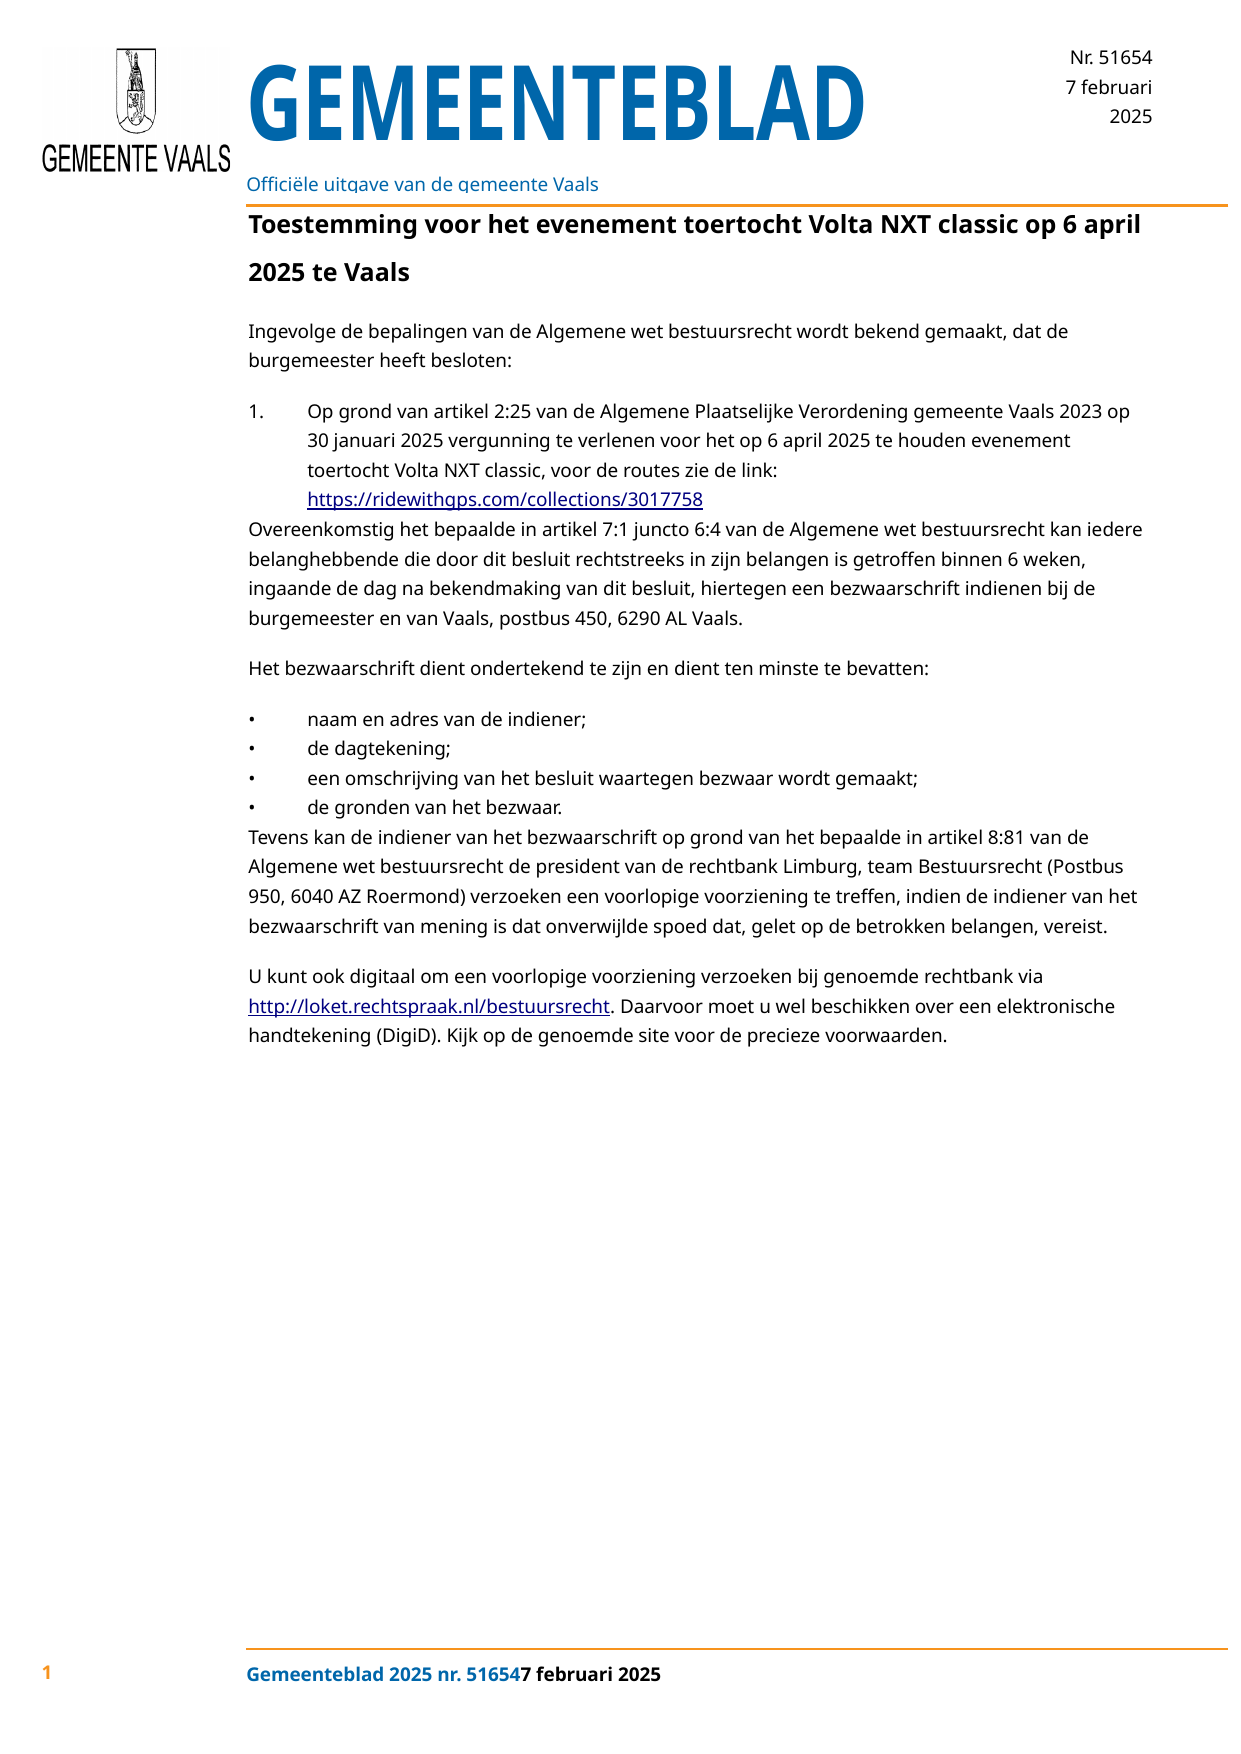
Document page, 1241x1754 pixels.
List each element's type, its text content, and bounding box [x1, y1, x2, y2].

text Tevens kan de indiener van het bezwaarschrift op grond van het bepaalde in artikel 8:81 van de Algemene wet bestuursrecht de president van de rechtbank Limburg, team Bestuursrecht (Postbus 950, 6040 AZ Roermond) verzoeken een voorlopige voorziening te treffen, indien de indiener van het bezwaarschrift van mening is dat onverwijlde spoed dat, gelet op de betrokken belangen, vereist. [248, 824, 1152, 939]
text Ingevolge de bepalingen van de Algemene wet bestuursrecht wordt bekend gemaakt, dat de burgemeester heeft besloten: [248, 318, 1152, 373]
picture [41, 47, 231, 172]
list naam en adres van de indiener; [248, 706, 1152, 732]
list de gronden van het bezwaar. [248, 794, 1152, 820]
text Overeenkomstig het bepaalde in artikel 7:1 juncto 6:4 van de Algemene wet bestuursrecht kan iedere belanghebbende die door dit besluit rechtstreeks in zijn belangen is getroffen binnen 6 weken, ingaande de dag na bekendmaking van dit besluit, hiertegen een bezwaarschrift indienen bij de burgemeester en van Vaals, postbus 450, 6290 AL Vaals. [248, 516, 1152, 631]
list de dagtekening; [248, 735, 1152, 761]
text U kunt ook digitaal om een voorlopige voorziening verzoeken bij genoemde rechtbank via http://loket.rechtspraak.nl/bestuursrecht. Daarvoor moet u wel beschikken over een elektronische handtekening (DigiD). Kijk op de genoemde site voor de precieze voorwaarden. [248, 963, 1152, 1048]
text Het bezwaarschrift dient ondertekend te zijn en dient ten minste te bevatten: [248, 655, 1152, 681]
text Toestemming voor het evenement toertocht Volta NXT classic op 6 april 2025 te Vaals [248, 207, 1152, 288]
list Op grond van artikel 2:25 van de Algemene Plaatselijke Verordening gemeente Vaals 2023 op 30 januari 2025 vergunning te verlenen voor het op 6 april 2025 te houden evenement toertocht Volta NXT classic, voor de routes zie de link: https://ridewithgps.com/collections/3017758 [248, 398, 1152, 512]
list een omschrijving van het besluit waartegen bezwaar wordt gemaakt; [248, 765, 1152, 791]
